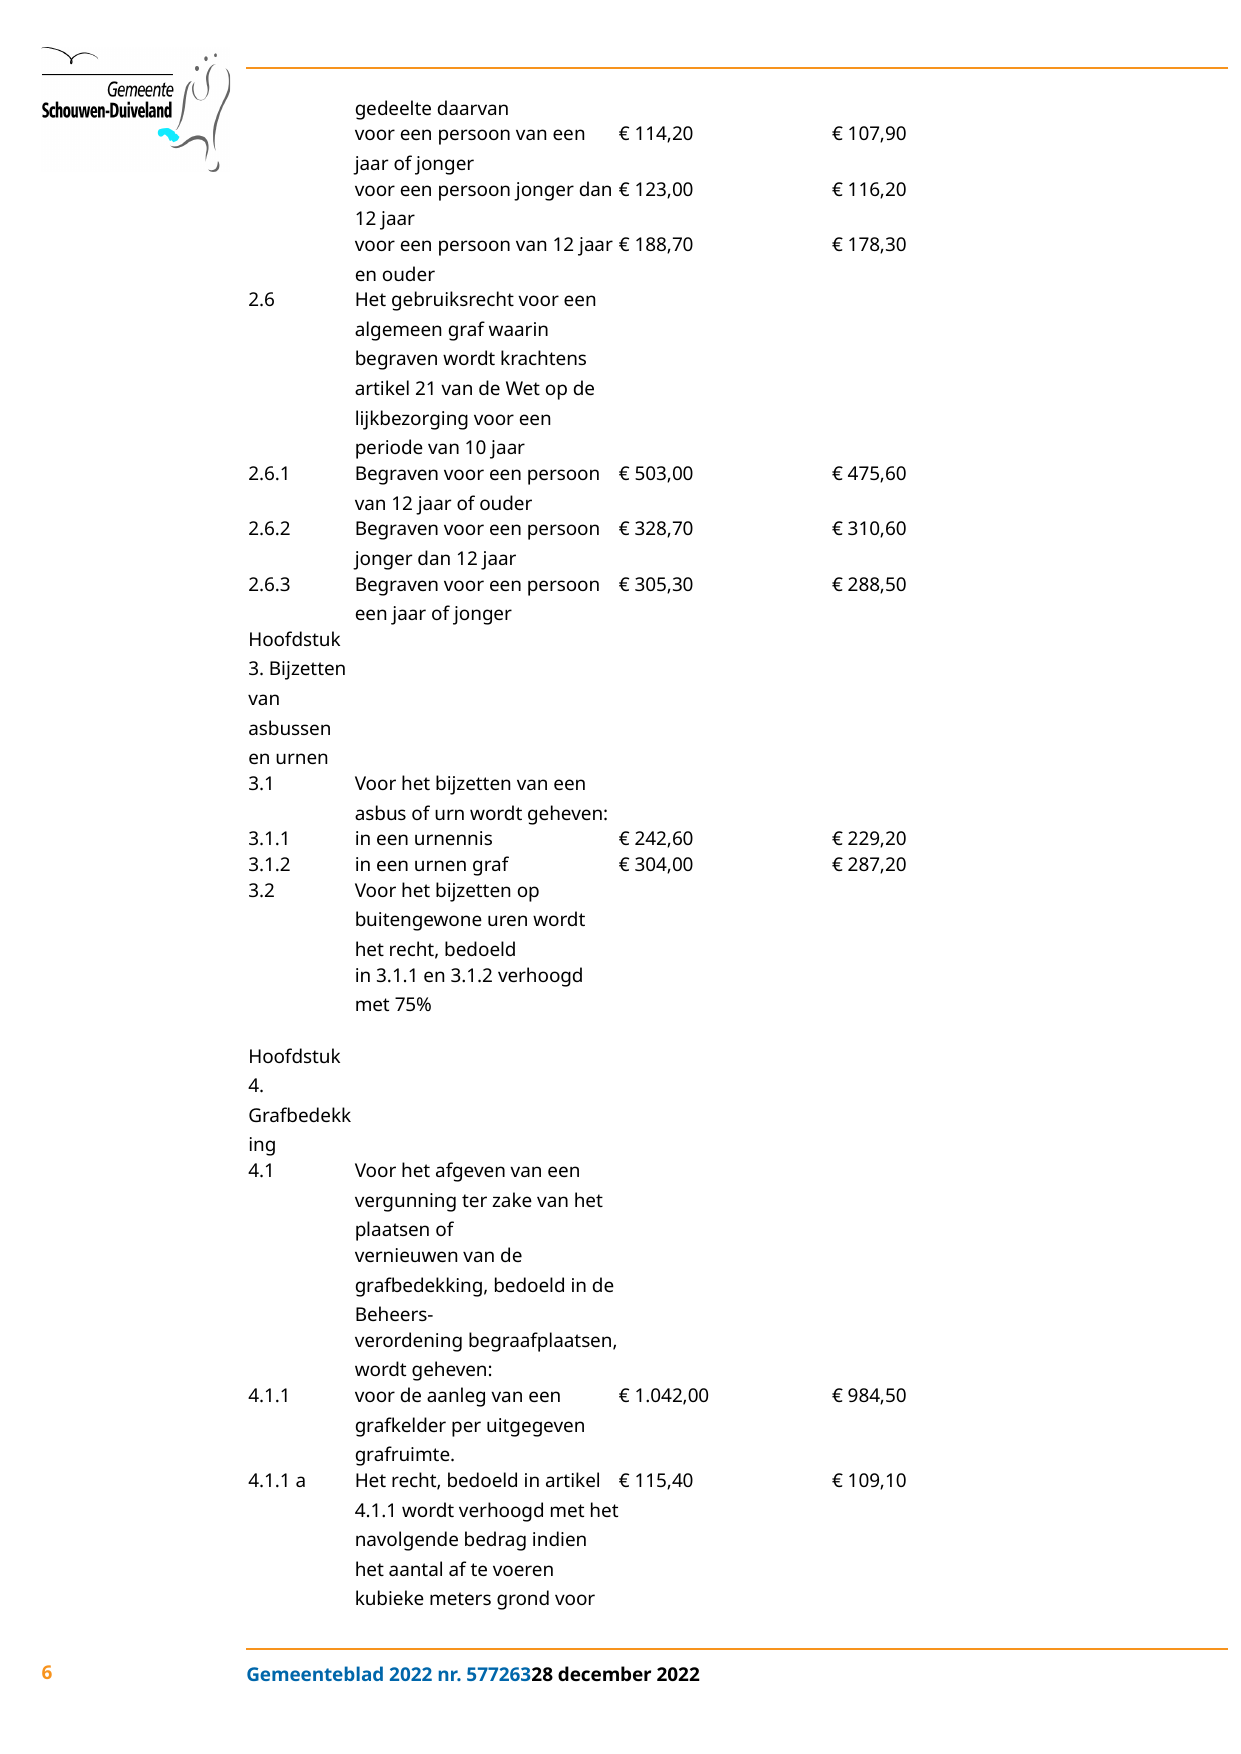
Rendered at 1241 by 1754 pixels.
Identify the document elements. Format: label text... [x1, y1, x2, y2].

table_cell € 178,30 [832, 231, 938, 286]
table_cell € 188,70 [619, 231, 832, 286]
table_cell € 475,60 [832, 460, 938, 515]
table_cell [619, 1327, 832, 1382]
table_cell Hoofdstuk 3. Bijzetten van asbussen en urnen [248, 626, 354, 770]
table_cell [248, 231, 354, 286]
table_cell 4.1 [248, 1157, 354, 1242]
table_cell [355, 1017, 619, 1043]
table_cell 2.6 [248, 286, 354, 460]
table_cell [619, 877, 832, 962]
table_cell Het recht, bedoeld in artikel 4.1.1 wordt verhoogd met het navolgende bedrag indien het aantal af te voeren kubieke meters grond voor [355, 1467, 619, 1611]
table_cell € 107,90 [832, 121, 938, 176]
table_cell [248, 1242, 354, 1327]
table_cell [832, 1043, 938, 1157]
table_cell 3.1.1 [248, 825, 354, 851]
picture [41, 47, 231, 172]
table_cell € 114,20 [619, 121, 832, 176]
table_cell voor een persoon jonger dan 12 jaar [355, 176, 619, 231]
table_cell [832, 626, 938, 770]
table_cell Voor het bijzetten van een asbus of urn wordt geheven: [355, 770, 619, 825]
table_cell € 229,20 [832, 825, 938, 851]
table_cell € 116,20 [832, 176, 938, 231]
table_cell [832, 877, 938, 962]
table_cell voor de aanleg van een grafkelder per uitgegeven grafruimte. [355, 1383, 619, 1467]
table_cell in een urnennis [355, 825, 619, 851]
table_cell [832, 1157, 938, 1242]
table_cell € 123,00 [619, 176, 832, 231]
table_cell [832, 1327, 938, 1382]
table_cell € 242,60 [619, 825, 832, 851]
table_cell € 109,10 [832, 1467, 938, 1611]
table_cell voor een persoon van 12 jaar en ouder [355, 231, 619, 286]
table_cell in een urnen graf [355, 851, 619, 877]
table_cell 3.1 [248, 770, 354, 825]
table_cell Het gebruiksrecht voor een algemeen graf waarin begraven wordt krachtens artikel 21 van de Wet op de lijkbezorging voor een periode van 10 jaar [355, 286, 619, 460]
table_cell € 305,30 [619, 571, 832, 626]
table_cell 2.6.1 [248, 460, 354, 515]
table_cell [832, 962, 938, 1017]
table_cell € 287,20 [832, 851, 938, 877]
table_cell [248, 1017, 354, 1043]
table_cell 3.2 [248, 877, 354, 962]
table_cell [832, 770, 938, 825]
table_cell [832, 1242, 938, 1327]
table_cell € 503,00 [619, 460, 832, 515]
table_cell € 288,50 [832, 571, 938, 626]
table_cell [832, 1017, 938, 1043]
table_cell [248, 121, 354, 176]
table_cell [248, 95, 354, 121]
table_cell 3.1.2 [248, 851, 354, 877]
table_cell [832, 95, 938, 121]
table_cell 2.6.3 [248, 571, 354, 626]
table_cell [832, 286, 938, 460]
table_cell [619, 770, 832, 825]
table_cell [619, 962, 832, 1017]
table_cell € 328,70 [619, 515, 832, 571]
table_cell [619, 95, 832, 121]
table_cell € 984,50 [832, 1383, 938, 1467]
table_cell € 1.042,00 [619, 1383, 832, 1467]
table_cell [248, 1327, 354, 1382]
table_cell Begraven voor een persoon een jaar of jonger [355, 571, 619, 626]
table_cell [619, 1157, 832, 1242]
table_cell [619, 1242, 832, 1327]
table_cell voor een persoon van een jaar of jonger [355, 121, 619, 176]
table_cell Begraven voor een persoon jonger dan 12 jaar [355, 515, 619, 571]
table_cell € 310,60 [832, 515, 938, 571]
table_cell 4.1.1 [248, 1383, 354, 1467]
table_cell Hoofdstuk 4. Grafbedekking [248, 1043, 354, 1157]
table_cell Begraven voor een persoon van 12 jaar of ouder [355, 460, 619, 515]
table_cell 2.6.2 [248, 515, 354, 571]
table_cell 4.1.1 a [248, 1467, 354, 1611]
table_cell Voor het afgeven van een vergunning ter zake van het plaatsen of [355, 1157, 619, 1242]
table_cell [619, 286, 832, 460]
table_cell € 115,40 [619, 1467, 832, 1611]
table_cell [619, 1017, 832, 1043]
table_cell [248, 962, 354, 1017]
table_cell verordening begraafplaatsen, wordt geheven: [355, 1327, 619, 1382]
table_cell [619, 626, 832, 770]
table_cell [619, 1043, 832, 1157]
table_cell Voor het bijzetten op buitengewone uren wordt het recht, bedoeld [355, 877, 619, 962]
table_cell [355, 1043, 619, 1157]
table_cell gedeelte daarvan [355, 95, 619, 121]
table_cell [355, 626, 619, 770]
table_cell vernieuwen van de grafbedekking, bedoeld in de Beheers- [355, 1242, 619, 1327]
table_cell € 304,00 [619, 851, 832, 877]
table_cell in 3.1.1 en 3.1.2 verhoogd met 75% [355, 962, 619, 1017]
table_cell [248, 176, 354, 231]
